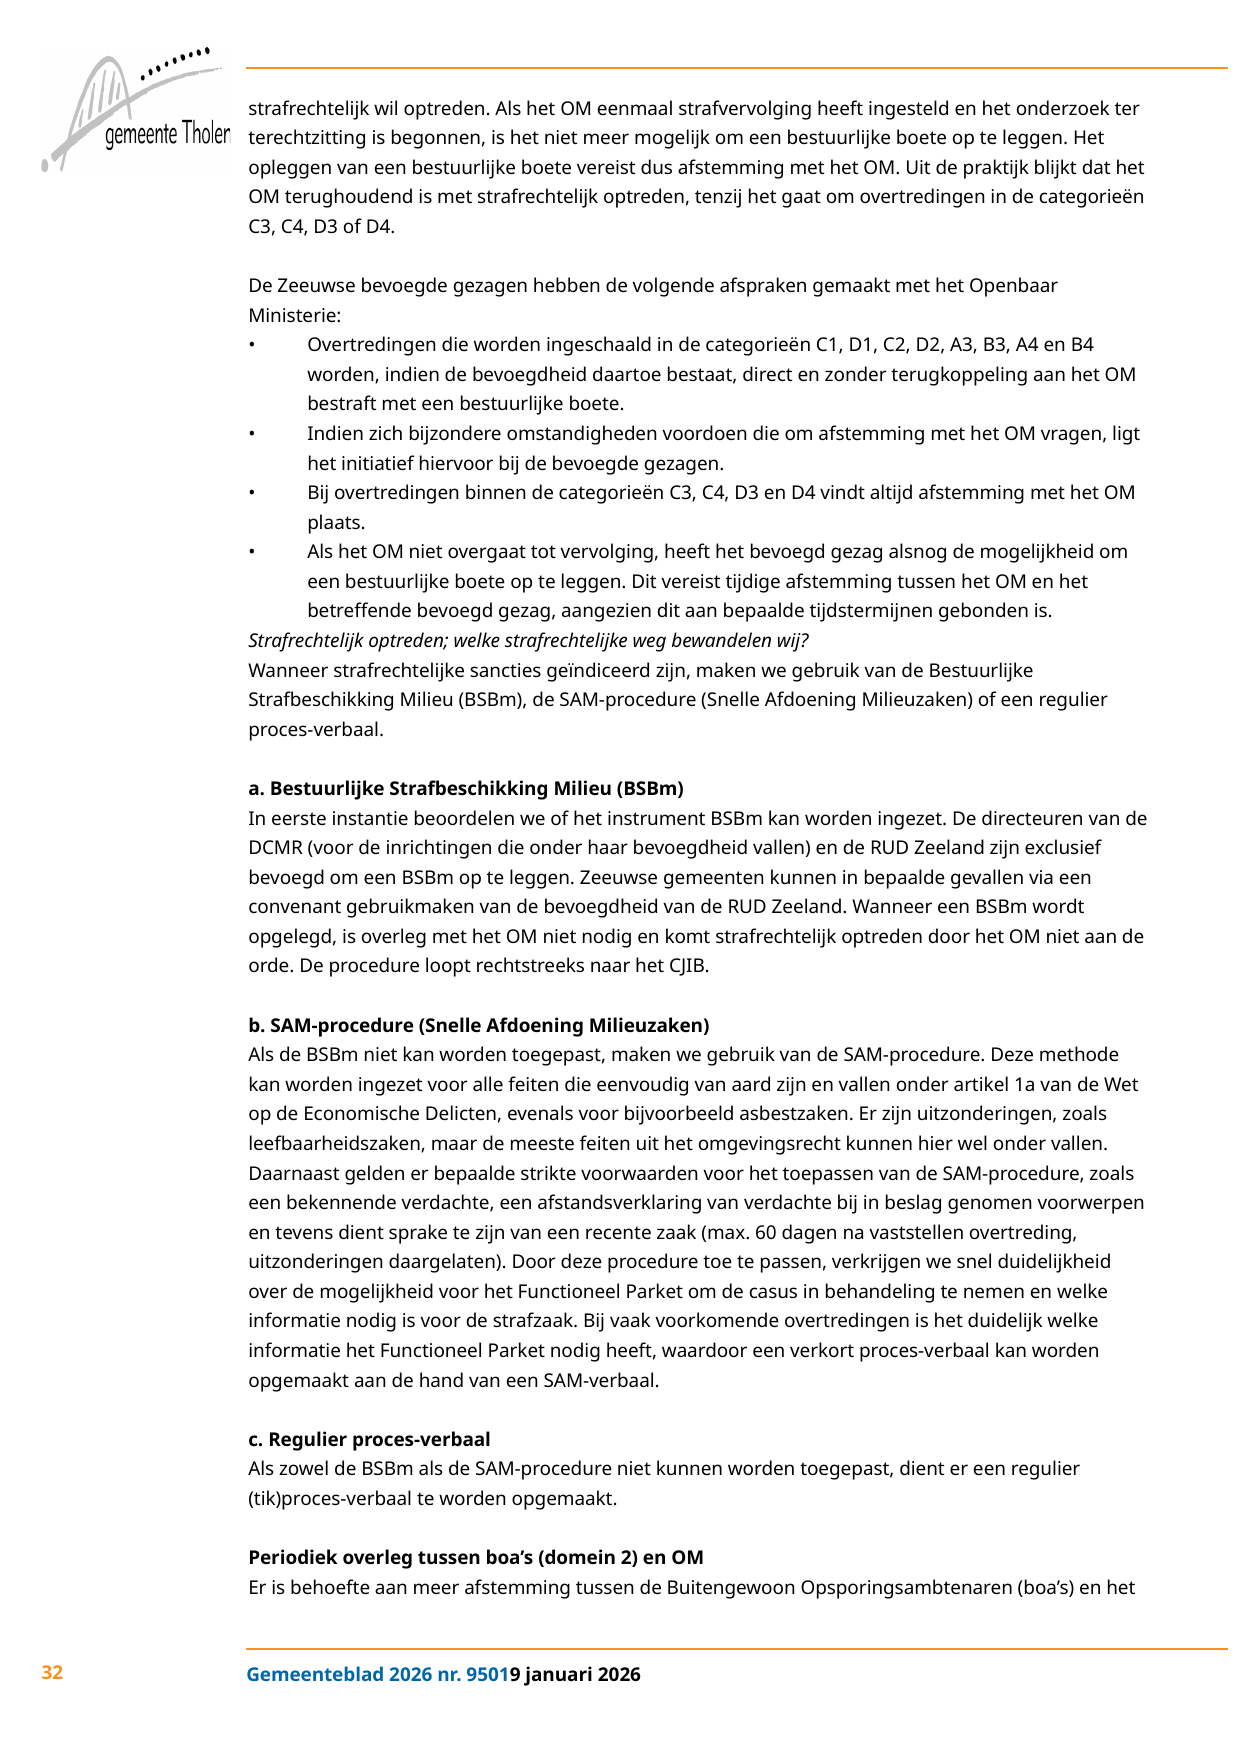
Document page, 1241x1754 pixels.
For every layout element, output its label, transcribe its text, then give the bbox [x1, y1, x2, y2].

text Als zowel de BSBm als de SAM-procedure niet kunnen worden toegepast, dient er een regulier (tik)proces-verbaal te worden opgemaakt. [248, 1456, 1152, 1511]
text strafrechtelijk wil optreden. Als het OM eenmaal strafvervolging heeft ingesteld en het onderzoek ter terechtzitting is begonnen, is het niet meer mogelijk om een bestuurlijke boete op te leggen. Het opleggen van een bestuurlijke boete vereist dus afstemming met het OM. Uit de praktijk blijkt dat het OM terughoudend is met strafrechtelijk optreden, tenzij het gaat om overtredingen in de categorieën C3, C4, D3 of D4. [248, 95, 1152, 239]
list Als het OM niet overgaat tot vervolging, heeft het bevoegd gezag alsnog de mogelijkheid om een bestuurlijke boete op te leggen. Dit vereist tijdige afstemming tussen het OM en het betreffende bevoegd gezag, aangezien dit aan bepaalde tijdstermijnen gebonden is. [248, 538, 1152, 623]
list Bij overtredingen binnen de categorieën C3, C4, D3 en D4 vindt altijd afstemming met het OM plaats. [248, 479, 1152, 535]
text c. Regulier proces-verbaal [248, 1426, 1152, 1452]
list Indien zich bijzondere omstandigheden voordoen die om afstemming met het OM vragen, ligt het initiatief hiervoor bij de bevoegde gezagen. [248, 420, 1152, 476]
text Als de BSBm niet kan worden toegepast, maken we gebruik van de SAM-procedure. Deze methode kan worden ingezet voor alle feiten die eenvoudig van aard zijn en vallen onder artikel 1a van de Wet op de Economische Delicten, evenals voor bijvoorbeeld asbestzaken. Er zijn uitzonderingen, zoals leefbaarheidszaken, maar de meeste feiten uit het omgevingsrecht kunnen hier wel onder vallen. Daarnaast gelden er bepaalde strikte voorwaarden voor het toepassen van de SAM-procedure, zoals een bekennende verdachte, een afstandsverklaring van verdachte bij in beslag genomen voorwerpen en tevens dient sprake te zijn van een recente zaak (max. 60 dagen na vaststellen overtreding, uitzonderingen daargelaten). Door deze procedure toe te passen, verkrijgen we snel duidelijkheid over de mogelijkheid voor het Functioneel Parket om de casus in behandeling te nemen en welke informatie nodig is voor de strafzaak. Bij vaak voorkomende overtredingen is het duidelijk welke informatie het Functioneel Parket nodig heeft, waardoor een verkort proces-verbaal kan worden opgemaakt aan de hand van een SAM-verbaal. [248, 1041, 1152, 1393]
text b. SAM-procedure (Snelle Afdoening Milieuzaken) [248, 1012, 1152, 1038]
text Strafrechtelijk optreden; welke strafrechtelijke weg bewandelen wij? [248, 627, 1152, 653]
text Periodiek overleg tussen boa’s (domein 2) en OM [248, 1544, 1152, 1570]
text a. Bestuurlijke Strafbeschikking Milieu (BSBm) [248, 775, 1152, 801]
list Overtredingen die worden ingeschaald in de categorieën C1, D1, C2, D2, A3, B3, A4 en B4 worden, indien de bevoegdheid daartoe bestaat, direct en zonder terugkoppeling aan het OM bestraft met een bestuurlijke boete. [248, 331, 1152, 416]
text De Zeeuwse bevoegde gezagen hebben de volgende afspraken gemaakt met het Openbaar Ministerie: [248, 272, 1152, 328]
text Er is behoefte aan meer afstemming tussen de Buitengewoon Opsporingsambtenaren (boa’s) en het [248, 1574, 1152, 1600]
text Wanneer strafrechtelijke sancties geïndiceerd zijn, maken we gebruik van de Bestuurlijke Strafbeschikking Milieu (BSBm), de SAM-procedure (Snelle Afdoening Milieuzaken) of een regulier proces-verbaal. [248, 657, 1152, 742]
picture [41, 47, 231, 172]
text In eerste instantie beoordelen we of het instrument BSBm kan worden ingezet. De directeuren van de DCMR (voor de inrichtingen die onder haar bevoegdheid vallen) en de RUD Zeeland zijn exclusief bevoegd om een BSBm op te leggen. Zeeuwse gemeenten kunnen in bepaalde gevallen via een convenant gebruikmaken van de bevoegdheid van de RUD Zeeland. Wanneer een BSBm wordt opgelegd, is overleg met het OM niet nodig en komt strafrechtelijk optreden door het OM niet aan de orde. De procedure loopt rechtstreeks naar het CJIB. [248, 805, 1152, 978]
